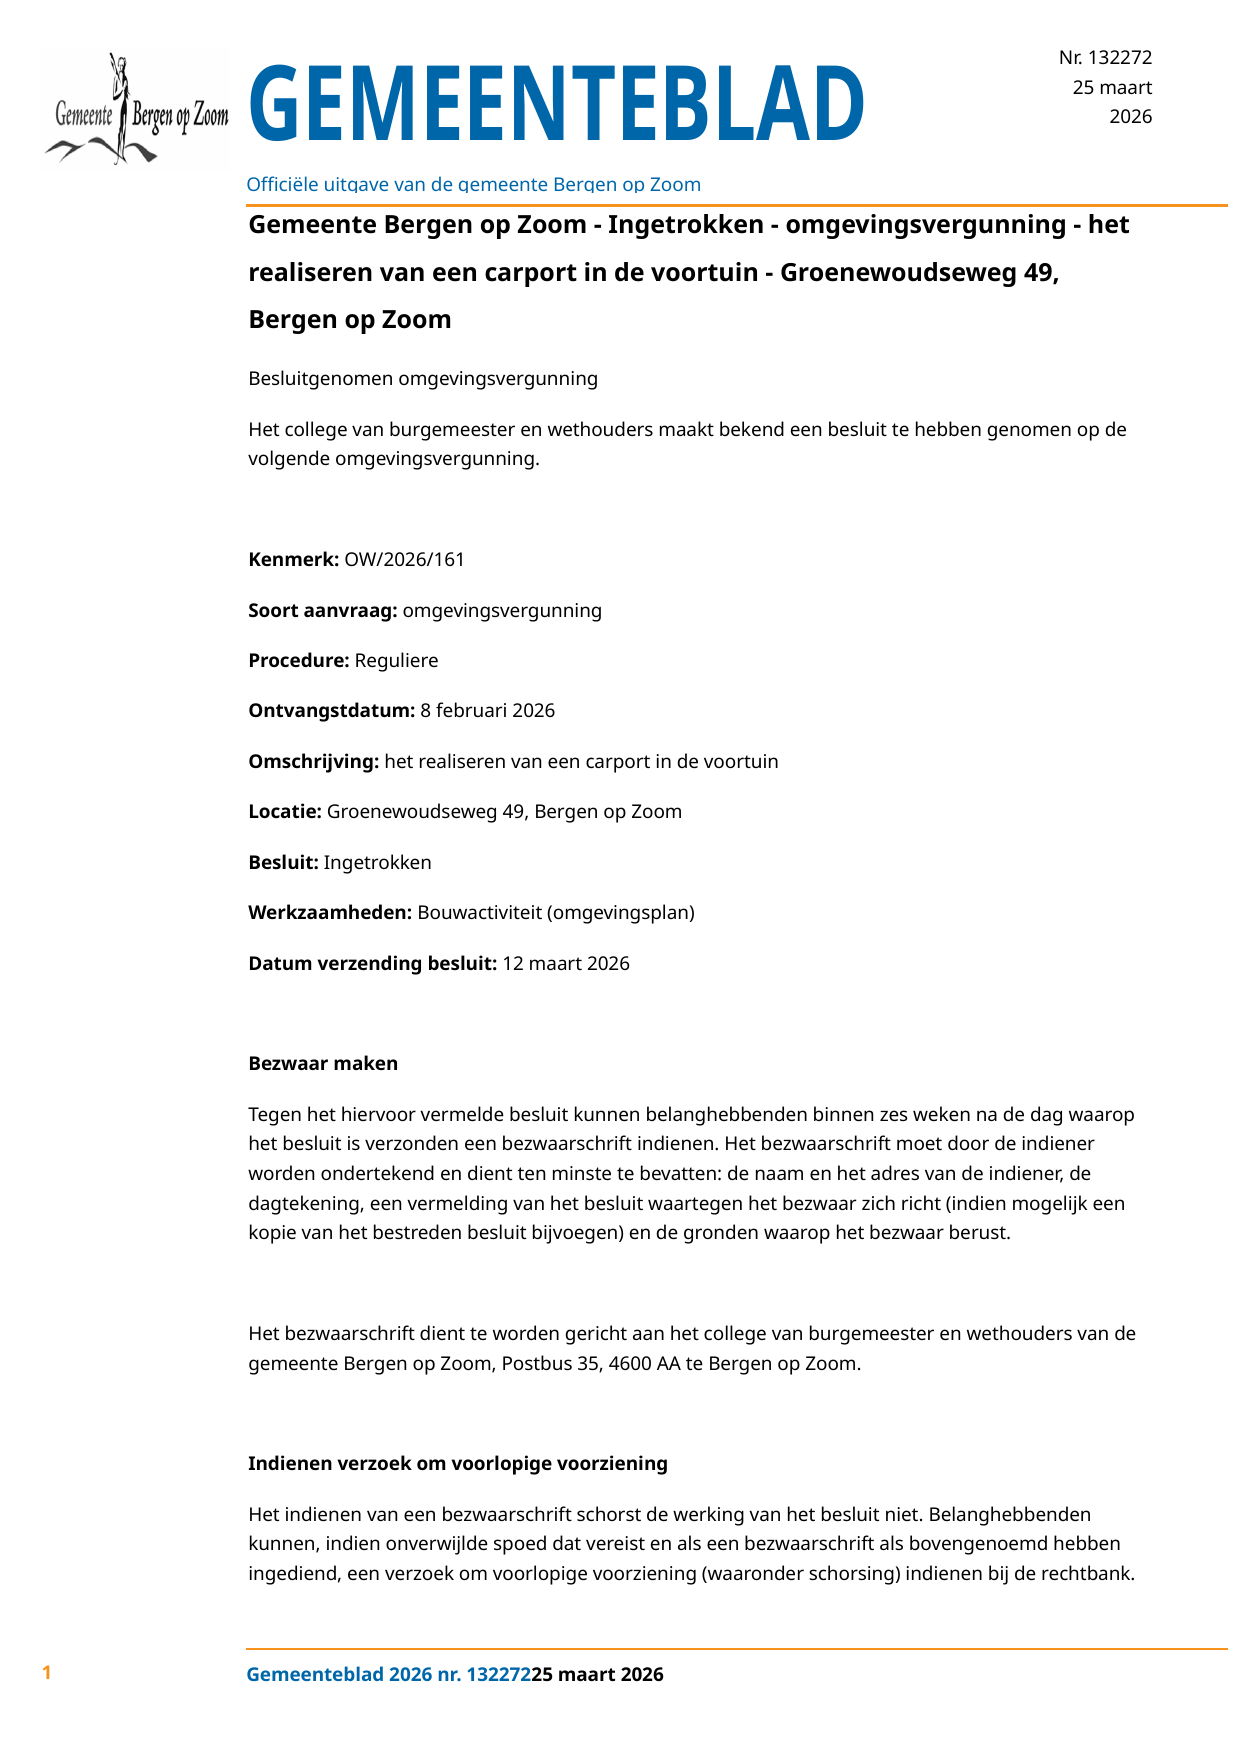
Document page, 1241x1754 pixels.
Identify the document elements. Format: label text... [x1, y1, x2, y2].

text Bezwaar maken [248, 1051, 1152, 1076]
text Tegen het hiervoor vermelde besluit kunnen belanghebbenden binnen zes weken na de dag waarop het besluit is verzonden een bezwaarschrift indienen. Het bezwaarschrift moet door de indiener worden ondertekend en dient ten minste te bevatten: de naam en het adres van de indiener, de dagtekening, een vermelding van het besluit waartegen het bezwaar zich richt (indien mogelijk een kopie van het bestreden besluit bijvoegen) en de gronden waarop het bezwaar berust. [248, 1101, 1152, 1245]
text Werkzaamheden: Bouwactiviteit (omgevingsplan) [248, 899, 1152, 925]
text Datum verzending besluit: 12 maart 2026 [248, 950, 1152, 975]
picture [41, 47, 231, 172]
text Het bezwaarschrift dient te worden gericht aan het college van burgemeester en wethouders van de gemeente Bergen op Zoom, Postbus 35, 4600 AA te Bergen op Zoom. [248, 1320, 1152, 1375]
text Besluit: Ingetrokken [248, 849, 1152, 874]
text Omschrijving: het realiseren van een carport in de voortuin [248, 748, 1152, 774]
text Indienen verzoek om voorlopige voorziening [248, 1451, 1152, 1476]
text Soort aanvraag: omgevingsvergunning [248, 597, 1152, 622]
text Besluitgenomen omgevingsvergunning [248, 366, 1152, 391]
text Het college van burgemeester en wethouders maakt bekend een besluit te hebben genomen op de volgende omgevingsvergunning. [248, 416, 1152, 471]
text Het indienen van een bezwaarschrift schorst de werking van het besluit niet. Belanghebbenden kunnen, indien onverwijlde spoed dat vereist en als een bezwaarschrift als bovengenoemd hebben ingediend, een verzoek om voorlopige voorziening (waaronder schorsing) indienen bij de rechtbank. [248, 1501, 1152, 1586]
text Ontvangstdatum: 8 februari 2026 [248, 698, 1152, 723]
text Gemeente Bergen op Zoom - Ingetrokken - omgevingsvergunning - het realiseren van een carport in de voortuin - Groenewoudseweg 49, Bergen op Zoom [248, 207, 1152, 336]
text Locatie: Groenewoudseweg 49, Bergen op Zoom [248, 798, 1152, 824]
text Procedure: Reguliere [248, 647, 1152, 673]
text Kenmerk: OW/2026/161 [248, 546, 1152, 572]
